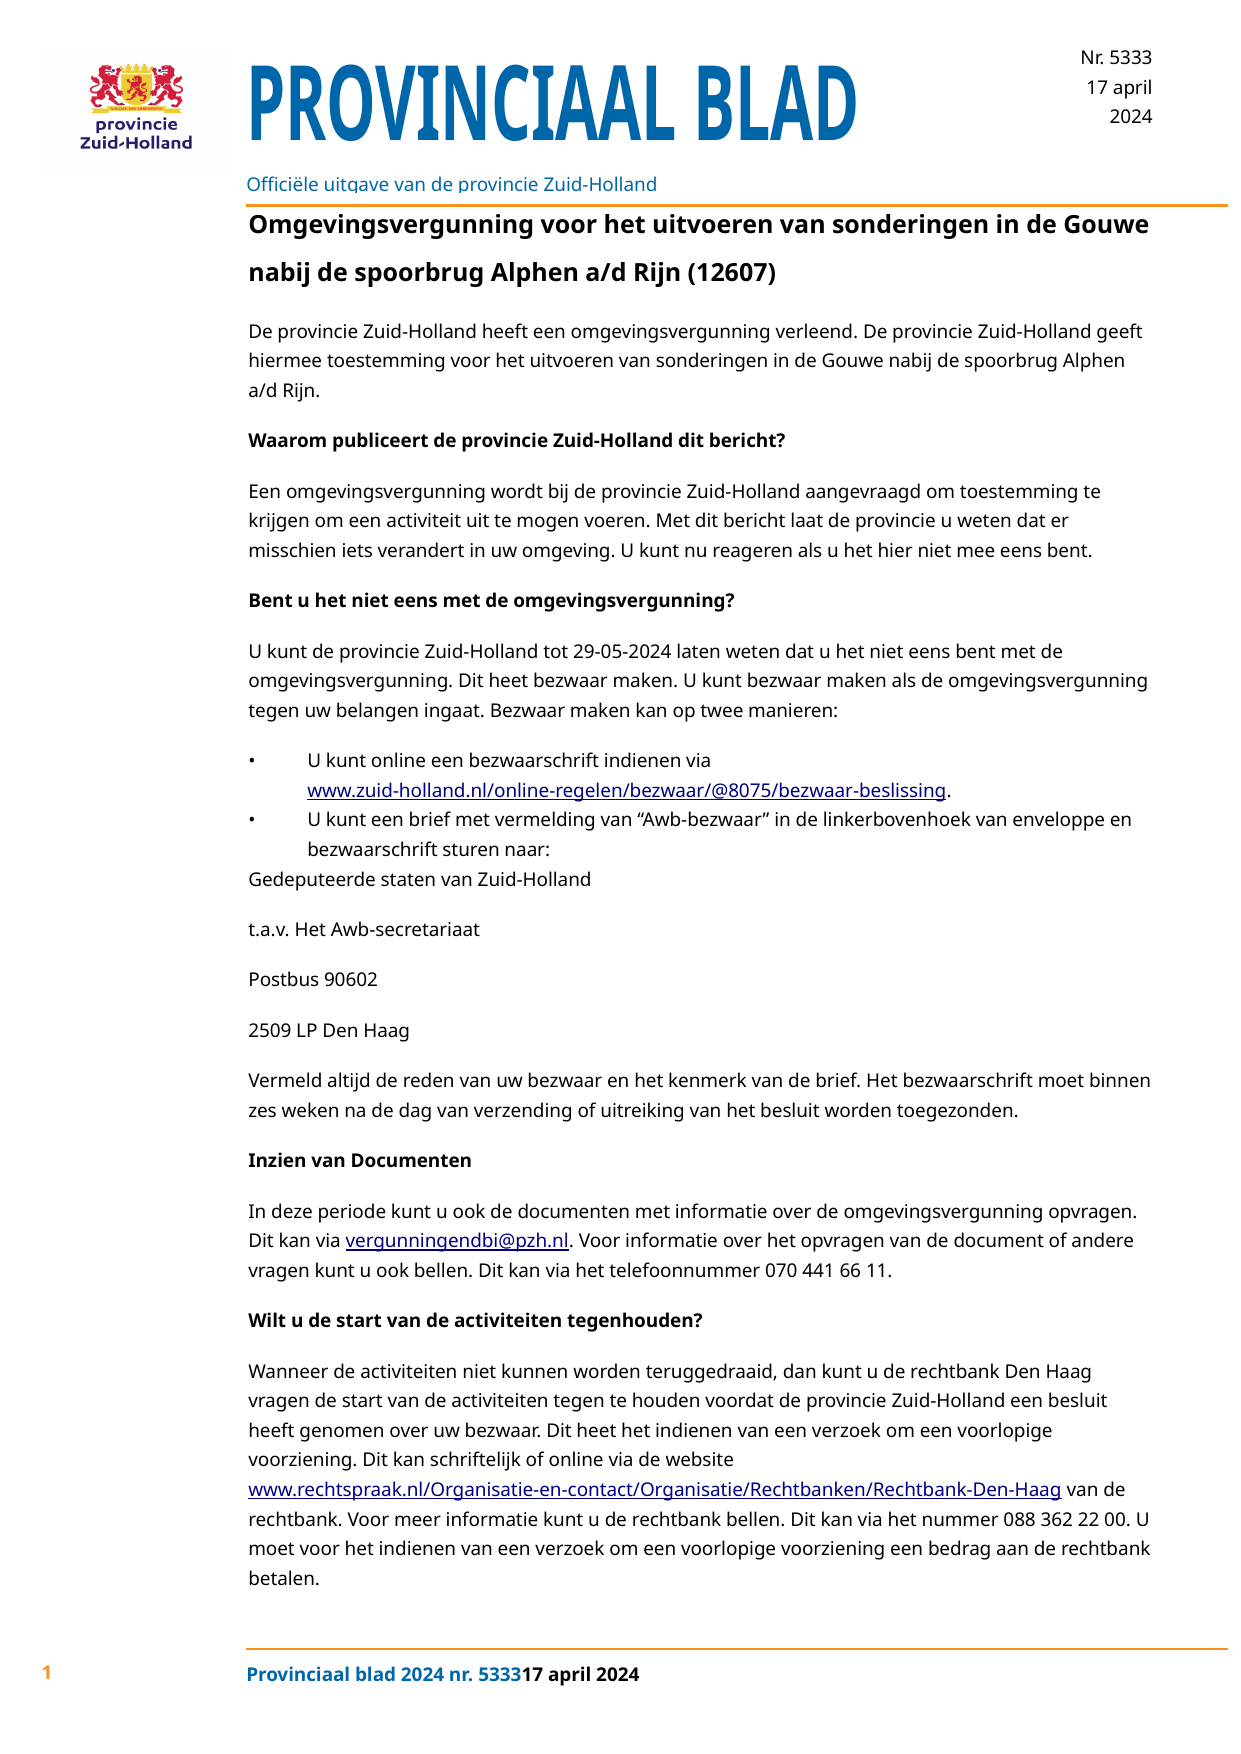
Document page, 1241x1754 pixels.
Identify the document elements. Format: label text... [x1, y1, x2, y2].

text Vermeld altijd de reden van uw bezwaar en het kenmerk van de brief. Het bezwaarschrift moet binnen zes weken na de dag van verzending of uitreiking van het besluit worden toegezonden. [248, 1067, 1152, 1123]
list U kunt een brief met vermelding van “Awb-bezwaar” in de linkerbovenhoek van enveloppe en bezwaarschrift sturen naar: [248, 807, 1152, 862]
text Waarom publiceert de provincie Zuid-Holland dit bericht? [248, 427, 1152, 453]
text Gedeputeerde staten van Zuid-Holland [248, 866, 1152, 892]
text 2509 LP Den Haag [248, 1017, 1152, 1043]
text U kunt de provincie Zuid-Holland tot 29-05-2024 laten weten dat u het niet eens bent met de omgevingsvergunning. Dit heet bezwaar maken. U kunt bezwaar maken als de omgevingsvergunning tegen uw belangen ingaat. Bezwaar maken kan op twee manieren: [248, 638, 1152, 723]
list U kunt online een bezwaarschrift indienen via www.zuid-holland.nl/online-regelen/bezwaar/@8075/bezwaar-beslissing. [248, 747, 1152, 803]
text In deze periode kunt u ook de documenten met informatie over de omgevingsvergunning opvragen. Dit kan via vergunningendbi@pzh.nl. Voor informatie over het opvragen van de document of andere vragen kunt u ook bellen. Dit kan via het telefoonnummer 070 441 66 11. [248, 1198, 1152, 1283]
text Postbus 90602 [248, 967, 1152, 992]
text Inzien van Documenten [248, 1147, 1152, 1173]
picture [41, 47, 231, 172]
text Wilt u de start van de activiteiten tegenhouden? [248, 1307, 1152, 1333]
text Een omgevingsvergunning wordt bij de provincie Zuid-Holland aangevraagd om toestemming te krijgen om een activiteit uit te mogen voeren. Met dit bericht laat de provincie u weten dat er misschien iets verandert in uw omgeving. U kunt nu reageren als u het hier niet mee eens bent. [248, 478, 1152, 563]
text t.a.v. Het Awb-secretariaat [248, 916, 1152, 942]
text Bent u het niet eens met de omgevingsvergunning? [248, 587, 1152, 613]
text De provincie Zuid-Holland heeft een omgevingsvergunning verleend. De provincie Zuid-Holland geeft hiermee toestemming voor het uitvoeren van sonderingen in de Gouwe nabij de spoorbrug Alphen a/d Rijn. [248, 318, 1152, 403]
text Omgevingsvergunning voor het uitvoeren van sonderingen in de Gouwe nabij de spoorbrug Alphen a/d Rijn (12607) [248, 207, 1152, 288]
text Wanneer de activiteiten niet kunnen worden teruggedraaid, dan kunt u de rechtbank Den Haag vragen de start van de activiteiten tegen te houden voordat de provincie Zuid-Holland een besluit heeft genomen over uw bezwaar. Dit heet het indienen van een verzoek om een voorlopige voorziening. Dit kan schriftelijk of online via de website www.rechtspraak.nl/Organisatie-en-contact/Organisatie/Rechtbanken/Rechtbank-Den-Haag van de rechtbank. Voor meer informatie kunt u de rechtbank bellen. Dit kan via het nummer 088 362 22 00. U moet voor het indienen van een verzoek om een voorlopige voorziening een bedrag aan de rechtbank betalen. [248, 1358, 1152, 1591]
